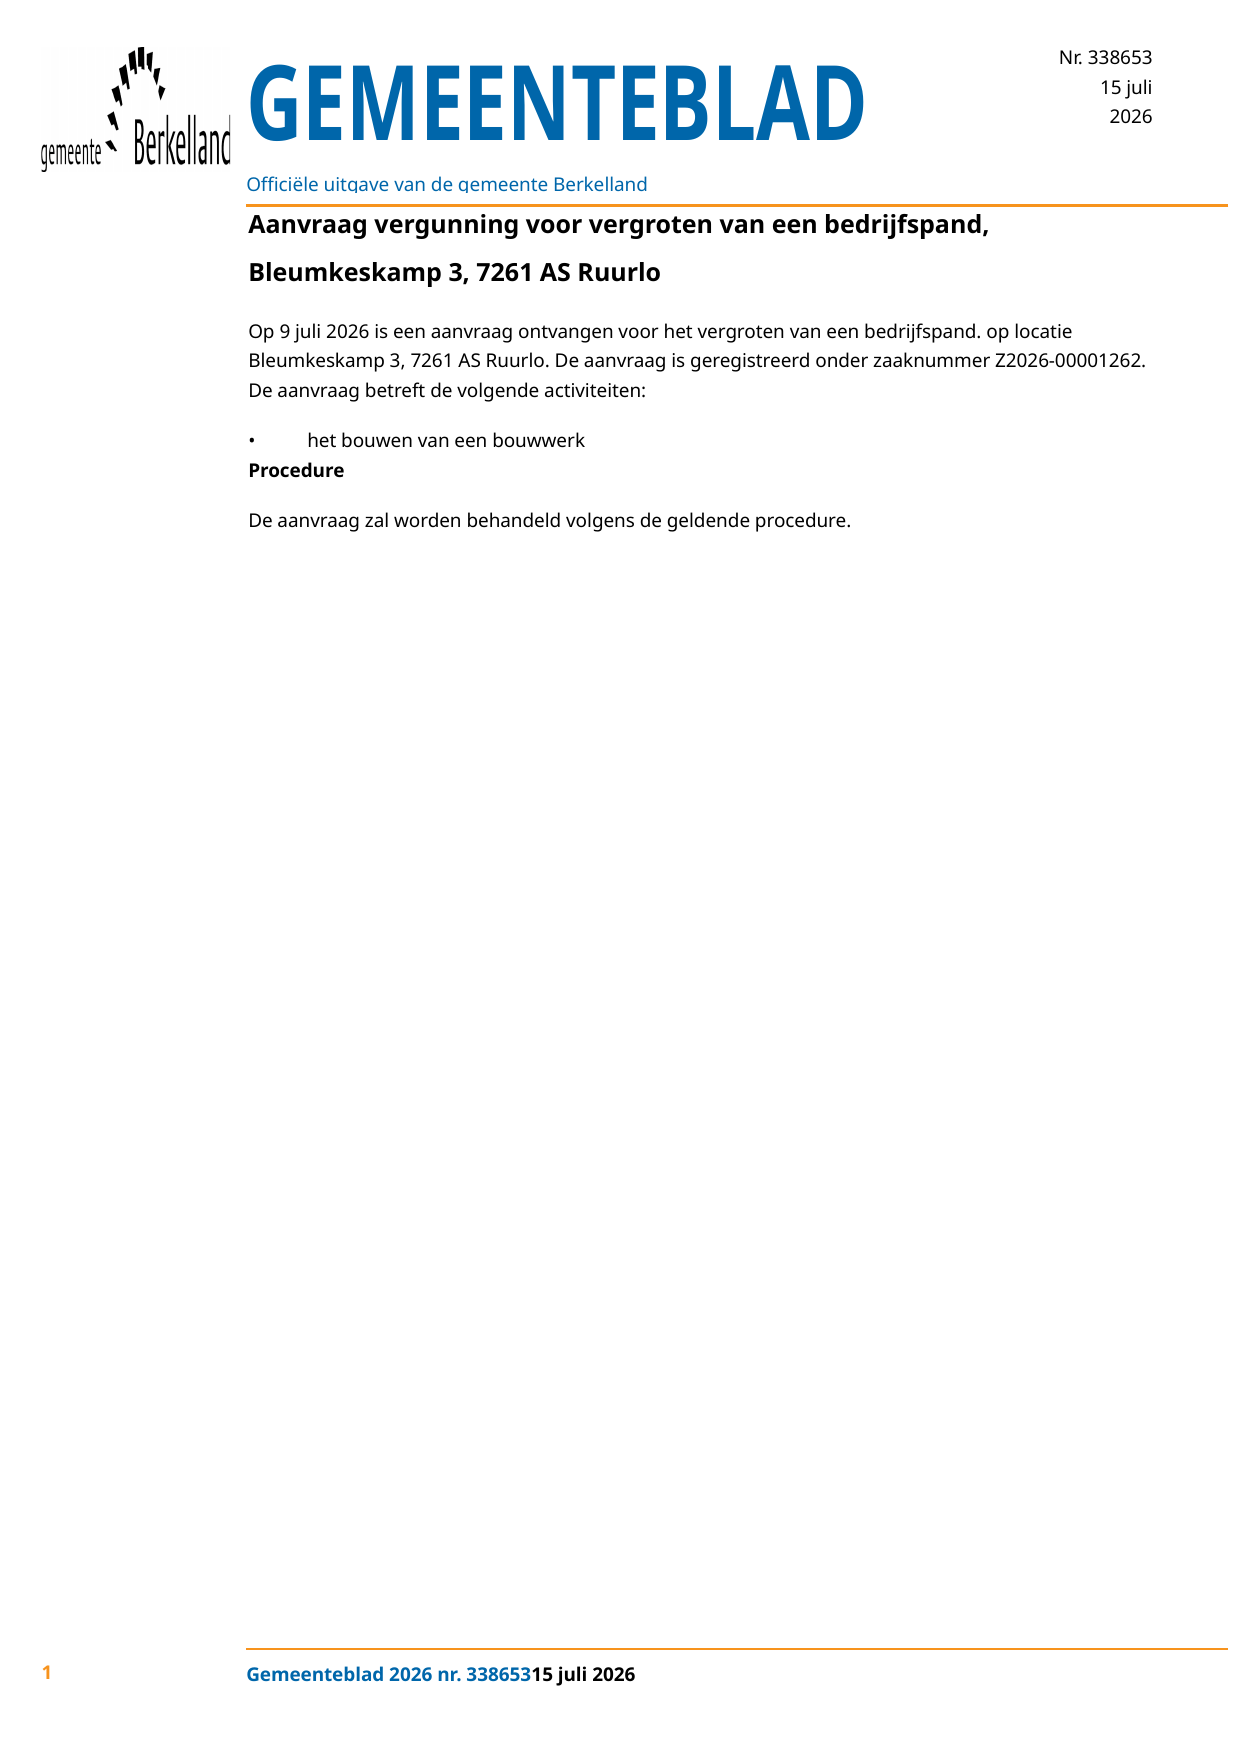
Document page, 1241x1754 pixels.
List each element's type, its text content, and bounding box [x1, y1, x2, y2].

text Op 9 juli 2026 is een aanvraag ontvangen voor het vergroten van een bedrijfspand. op locatie Bleumkeskamp 3, 7261 AS Ruurlo. De aanvraag is geregistreerd onder zaaknummer Z2026-00001262. De aanvraag betreft de volgende activiteiten: [248, 318, 1152, 403]
text Procedure [248, 457, 1152, 483]
text Aanvraag vergunning voor vergroten van een bedrijfspand, Bleumkeskamp 3, 7261 AS Ruurlo [248, 207, 1152, 288]
list het bouwen van een bouwwerk [248, 427, 1152, 453]
text De aanvraag zal worden behandeld volgens de geldende procedure. [248, 507, 1152, 533]
picture [41, 47, 231, 172]
